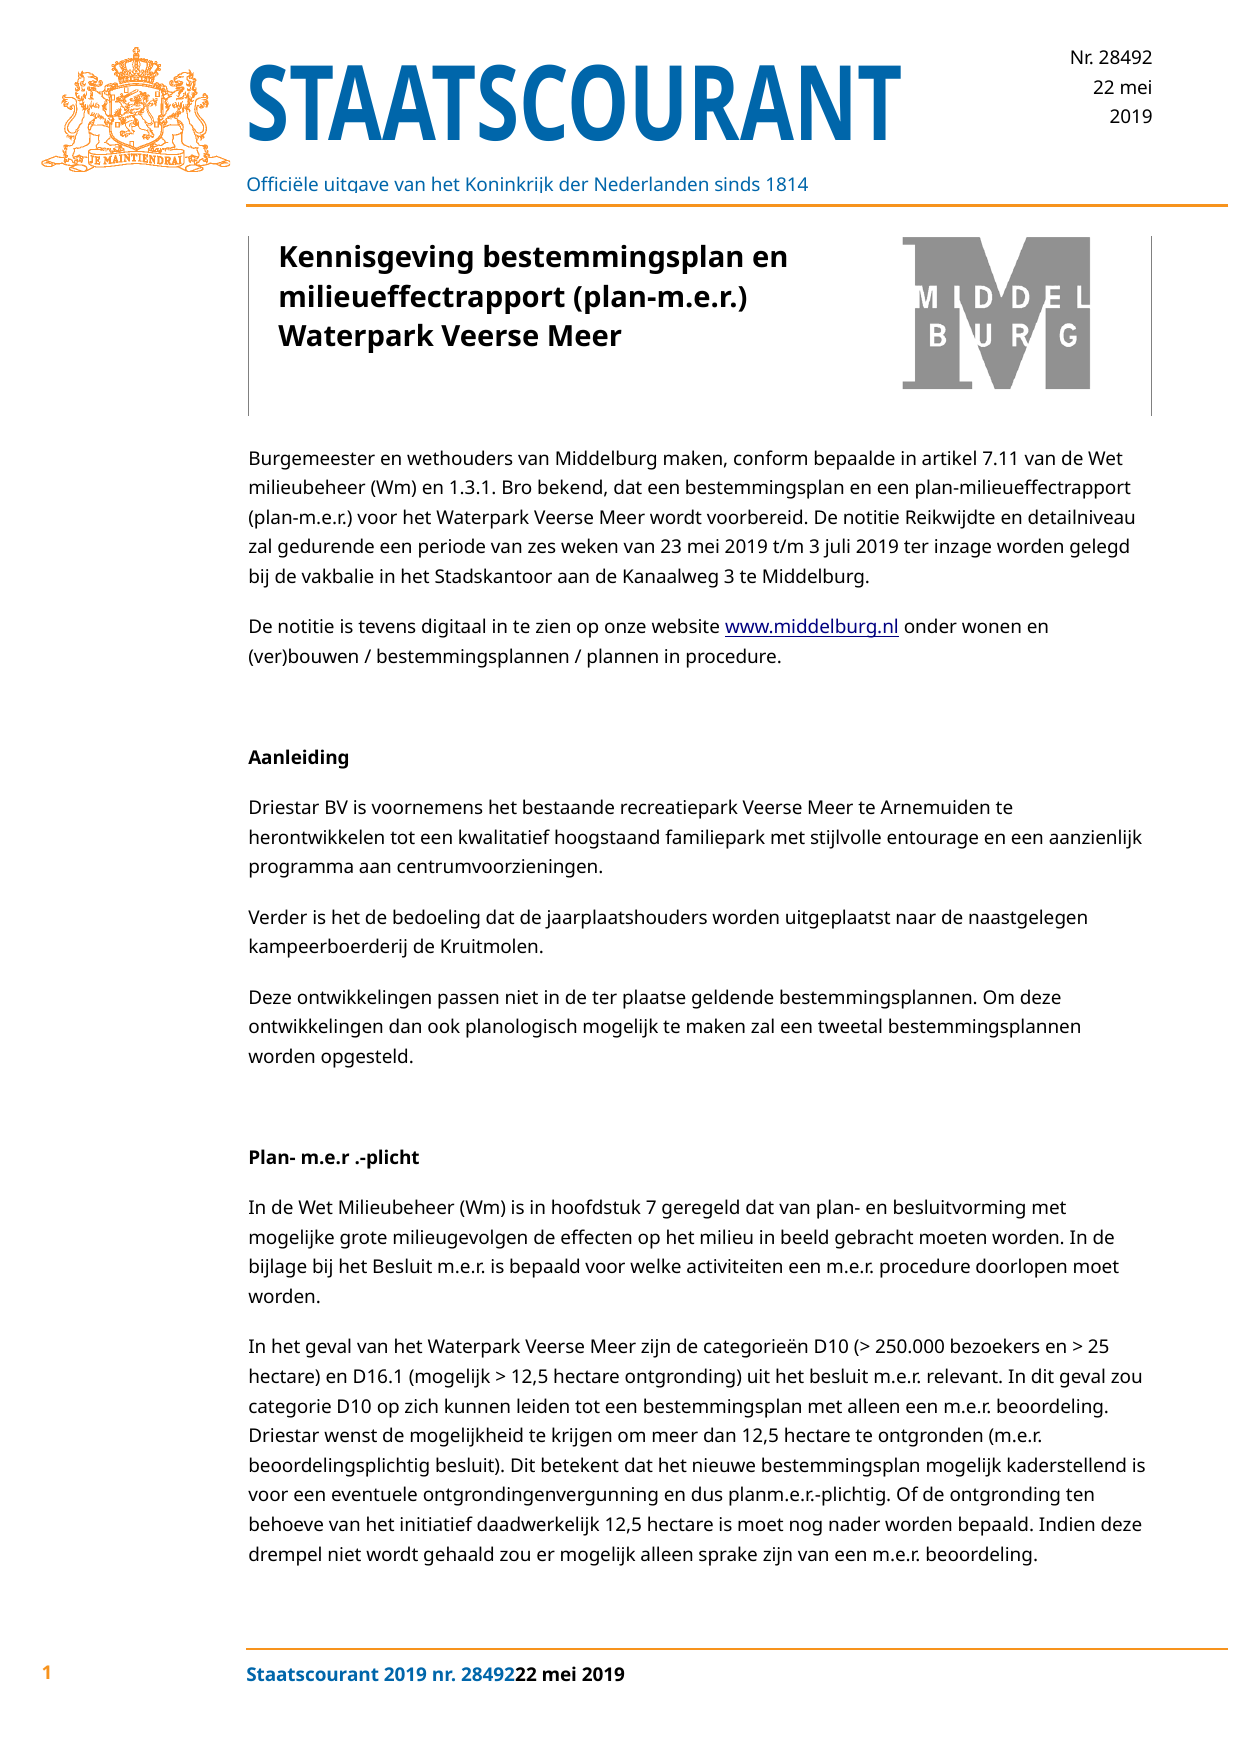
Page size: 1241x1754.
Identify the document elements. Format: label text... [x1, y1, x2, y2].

picture [41, 47, 231, 172]
text Deze ontwikkelingen passen niet in de ter plaatse geldende bestemmingsplannen. Om deze ontwikkelingen dan ook planologisch mogelijk te maken zal een tweetal bestemmingsplannen worden opgesteld. [248, 984, 1152, 1069]
text Burgemeester en wethouders van Middelburg maken, conform bepaalde in artikel 7.11 van de Wet milieubeheer (Wm) en 1.3.1. Bro bekend, dat een bestemmingsplan en een plan-milieueffectrapport (plan-m.e.r.) voor het Waterpark Veerse Meer wordt voorbereid. De notitie Reikwijdte en detailniveau zal gedurende een periode van zes weken van 23 mei 2019 t/m 3 juli 2019 ter inzage worden gelegd bij de vakbalie in het Stadskantoor aan de Kanaalweg 3 te Middelburg. [248, 445, 1152, 589]
table_header Kennisgeving bestemmingsplan en milieueffectrapport (plan-m.e.r.) Waterpark Veerse Meer [249, 236, 850, 416]
table_header [850, 236, 1151, 416]
text Verder is het de bedoeling dat de jaarplaatshouders worden uitgeplaatst naar de naastgelegen kampeerboerderij de Kruitmolen. [248, 904, 1152, 959]
text Plan- m.e.r .-plicht [248, 1144, 1152, 1170]
text De notitie is tevens digitaal in te zien op onze website www.middelburg.nl onder wonen en (ver)bouwen / bestemmingsplannen / plannen in procedure. [248, 614, 1152, 669]
text In het geval van het Waterpark Veerse Meer zijn de categorieën D10 (> 250.000 bezoekers en > 25 hectare) en D16.1 (mogelijk > 12,5 hectare ontgronding) uit het besluit m.e.r. relevant. In dit geval zou categorie D10 op zich kunnen leiden tot een bestemmingsplan met alleen een m.e.r. beoordeling. Driestar wenst de mogelijkheid te krijgen om meer dan 12,5 hectare te ontgronden (m.e.r. beoordelingsplichtig besluit). Dit betekent dat het nieuwe bestemmingsplan mogelijk kaderstellend is voor een eventuele ontgrondingenvergunning en dus planm.e.r.-plichtig. Of de ontgronding ten behoeve van het initiatief daadwerkelijk 12,5 hectare is moet nog nader worden bepaald. Indien deze drempel niet wordt gehaald zou er mogelijk alleen sprake zijn van een m.e.r. beoordeling. [248, 1334, 1152, 1567]
text Aanleiding [248, 744, 1152, 770]
text In de Wet Milieubeheer (Wm) is in hoofdstuk 7 geregeld dat van plan- en besluitvorming met mogelijke grote milieugevolgen de effecten op het milieu in beeld gebracht moeten worden. In de bijlage bij het Besluit m.e.r. is bepaald voor welke activiteiten een m.e.r. procedure doorlopen moet worden. [248, 1194, 1152, 1309]
picture [882, 236, 1119, 390]
text Driestar BV is voornemens het bestaande recreatiepark Veerse Meer te Arnemuiden te herontwikkelen tot een kwalitatief hoogstaand familiepark met stijlvolle entourage en een aanzienlijk programma aan centrumvoorzieningen. [248, 794, 1152, 879]
